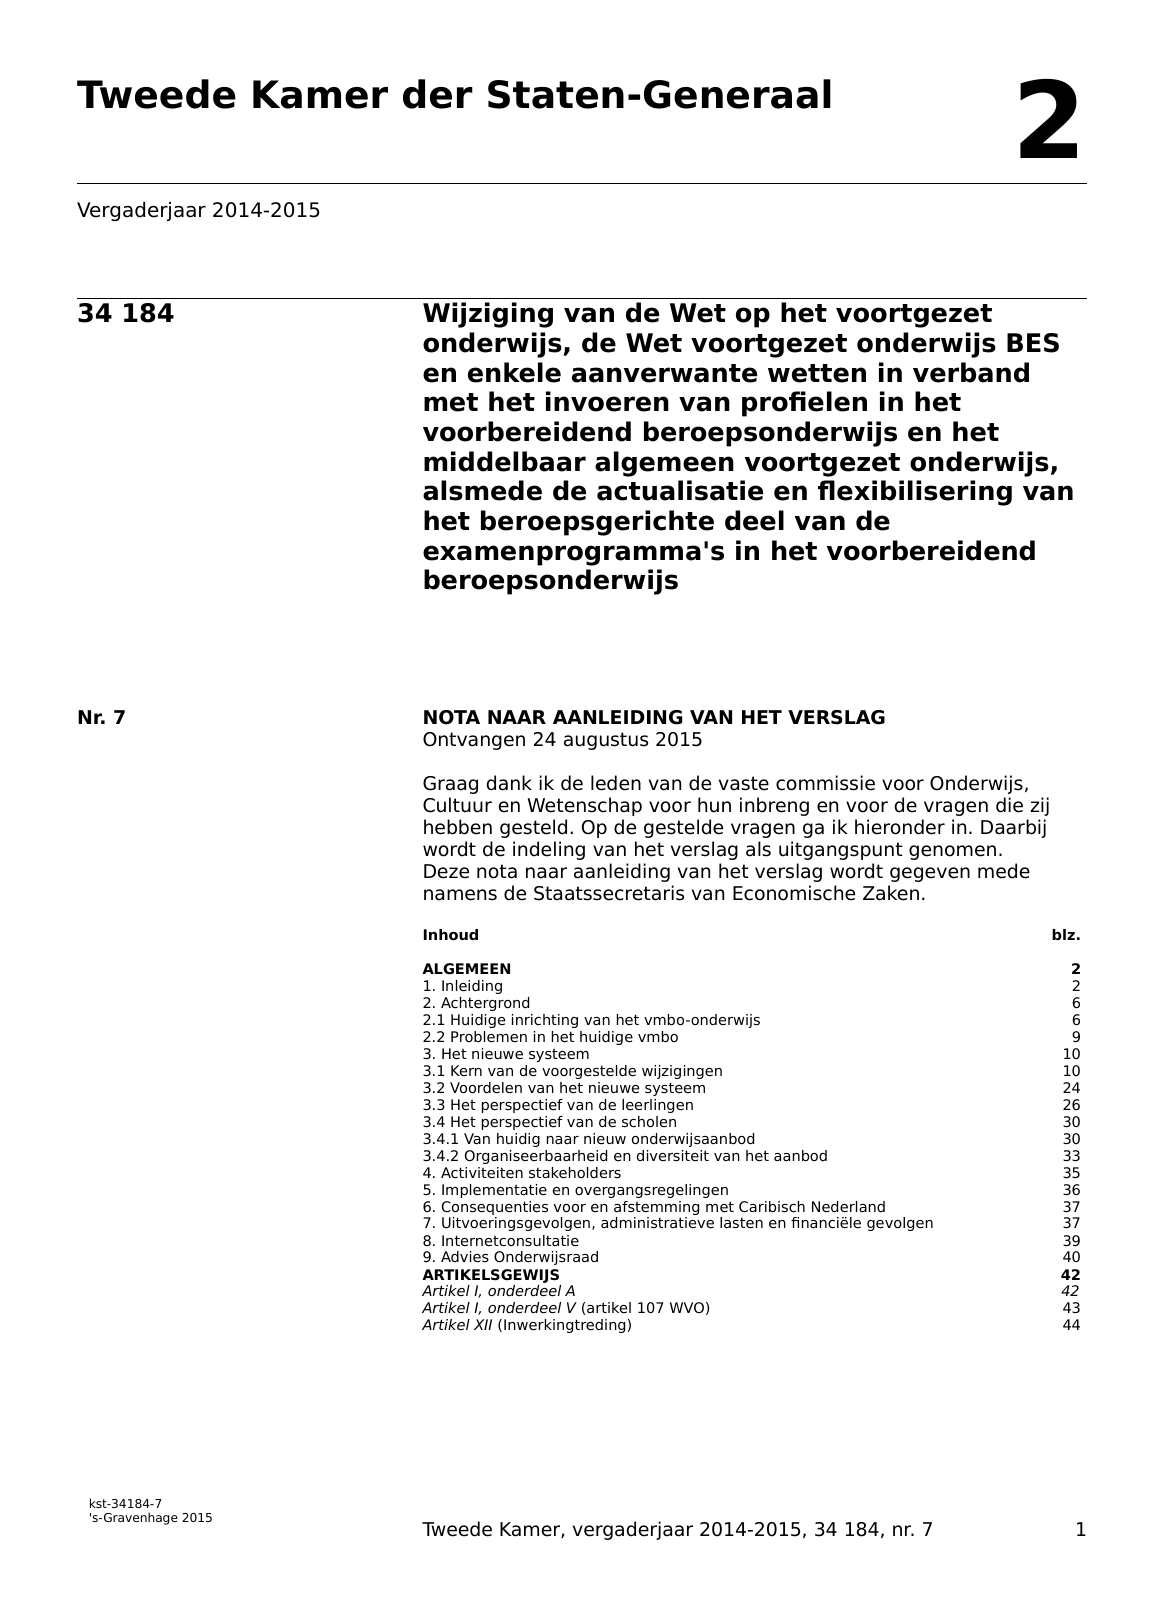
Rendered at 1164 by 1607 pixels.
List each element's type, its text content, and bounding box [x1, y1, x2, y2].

table_cell 8. Internetconsultatie [422, 1233, 1028, 1249]
table_cell 4. Activiteiten stakeholders [422, 1165, 1028, 1181]
table_cell Vergaderjaar 2014-2015 [77, 184, 1087, 298]
table_cell 37 [1028, 1215, 1087, 1232]
table_cell 3.4.2 Organiseerbaarheid en diversiteit van het aanbod [422, 1148, 1028, 1164]
table_cell 33 [1028, 1148, 1087, 1164]
table_cell 3.2 Voordelen van het nieuwe systeem [422, 1080, 1028, 1097]
table_header Tweede Kamer der Staten-Generaal [77, 59, 886, 183]
table_cell 5. Implementatie en overgangsregelingen [422, 1181, 1028, 1198]
table_cell 2 [1028, 961, 1087, 978]
table_cell 30 [1028, 1131, 1087, 1147]
table_cell 24 [1028, 1080, 1087, 1097]
table_cell Artikel XII (Inwerkingtreding) [422, 1317, 1028, 1334]
table_cell 3.3 Het perspectief van de leerlingen [422, 1097, 1028, 1113]
table_cell 2 [1028, 978, 1087, 995]
table_header Inhoud [422, 927, 1028, 944]
table_cell 2.1 Huidige inrichting van het vmbo-onderwijs [422, 1012, 1028, 1029]
table_cell 42 [1028, 1283, 1087, 1300]
text kst-34184-7 [88, 1497, 323, 1511]
table_cell 44 [1028, 1317, 1087, 1334]
table_cell 10 [1028, 1046, 1087, 1063]
table_cell 6 [1028, 1012, 1087, 1029]
table_cell Artikel I, onderdeel V (artikel 107 WVO) [422, 1300, 1028, 1317]
table_cell 2. Achtergrond [422, 995, 1028, 1012]
table_cell 3.4.1 Van huidig naar nieuw onderwijsaanbod [422, 1131, 1028, 1147]
table_cell ALGEMEEN [422, 961, 1028, 978]
table_cell 3.1 Kern van de voorgestelde wijzigingen [422, 1063, 1028, 1079]
table_cell Artikel I, onderdeel A [422, 1283, 1028, 1300]
table_cell 6. Consequenties voor en afstemming met Caribisch Nederland [422, 1199, 1028, 1215]
table_cell 6 [1028, 995, 1087, 1012]
subtitle 34 184 Wijziging van de Wet op het voortgezet onderwijs, de Wet voortgezet onderwijs BES en enkele aanverwante wetten in verband met het invoeren van profielen in het voorbereidend beroepsonderwijs en het middelbaar algemeen voortgezet onderwijs, alsmede de actualisatie en flexibilisering van het beroepsgerichte deel van de examenprogramma's in het voorbereidend beroepsonderwijs [77, 299, 1087, 596]
table_cell 30 [1028, 1114, 1087, 1131]
table_cell 3.4 Het perspectief van de scholen [422, 1114, 1028, 1131]
text Ontvangen 24 augustus 2015 [422, 729, 1087, 751]
table_cell 3. Het nieuwe systeem [422, 1046, 1028, 1063]
text 's-Gravenhage 2015 [88, 1511, 323, 1525]
table_cell ARTIKELSGEWIJS [422, 1266, 1028, 1283]
table_cell 10 [1028, 1063, 1087, 1079]
table_cell 39 [1028, 1233, 1087, 1249]
table_cell 40 [1028, 1249, 1087, 1266]
table_cell 1. Inleiding [422, 978, 1028, 995]
table_cell 35 [1028, 1165, 1087, 1181]
table_cell 43 [1028, 1300, 1087, 1317]
table_cell 42 [1028, 1266, 1087, 1283]
table_cell 37 [1028, 1199, 1087, 1215]
text Deze nota naar aanleiding van het verslag wordt gegeven mede namens de Staatssecretaris van Economische Zaken. [422, 861, 1087, 905]
table_header 2 [886, 59, 1087, 183]
table_cell 26 [1028, 1097, 1087, 1113]
table_header blz. [1028, 927, 1087, 944]
table_cell 7. Uitvoeringsgevolgen, administratieve lasten en financiële gevolgen [422, 1215, 1028, 1232]
table_cell 9. Advies Onderwijsraad [422, 1249, 1028, 1266]
table_cell [1028, 944, 1087, 961]
text Graag dank ik de leden van de vaste commissie voor Onderwijs, Cultuur en Wetenschap voor hun inbreng en voor de vragen die zij hebben gesteld. Op de gestelde vragen ga ik hieronder in. Daarbij wordt de indeling van het verslag als uitgangspunt genomen. [422, 773, 1087, 861]
subtitle Nr. 7 NOTA NAAR AANLEIDING VAN HET VERSLAG [77, 707, 1087, 729]
table_cell 9 [1028, 1029, 1087, 1046]
table_cell [422, 944, 1028, 961]
table_cell 2.2 Problemen in het huidige vmbo [422, 1029, 1028, 1046]
table_cell 36 [1028, 1181, 1087, 1198]
